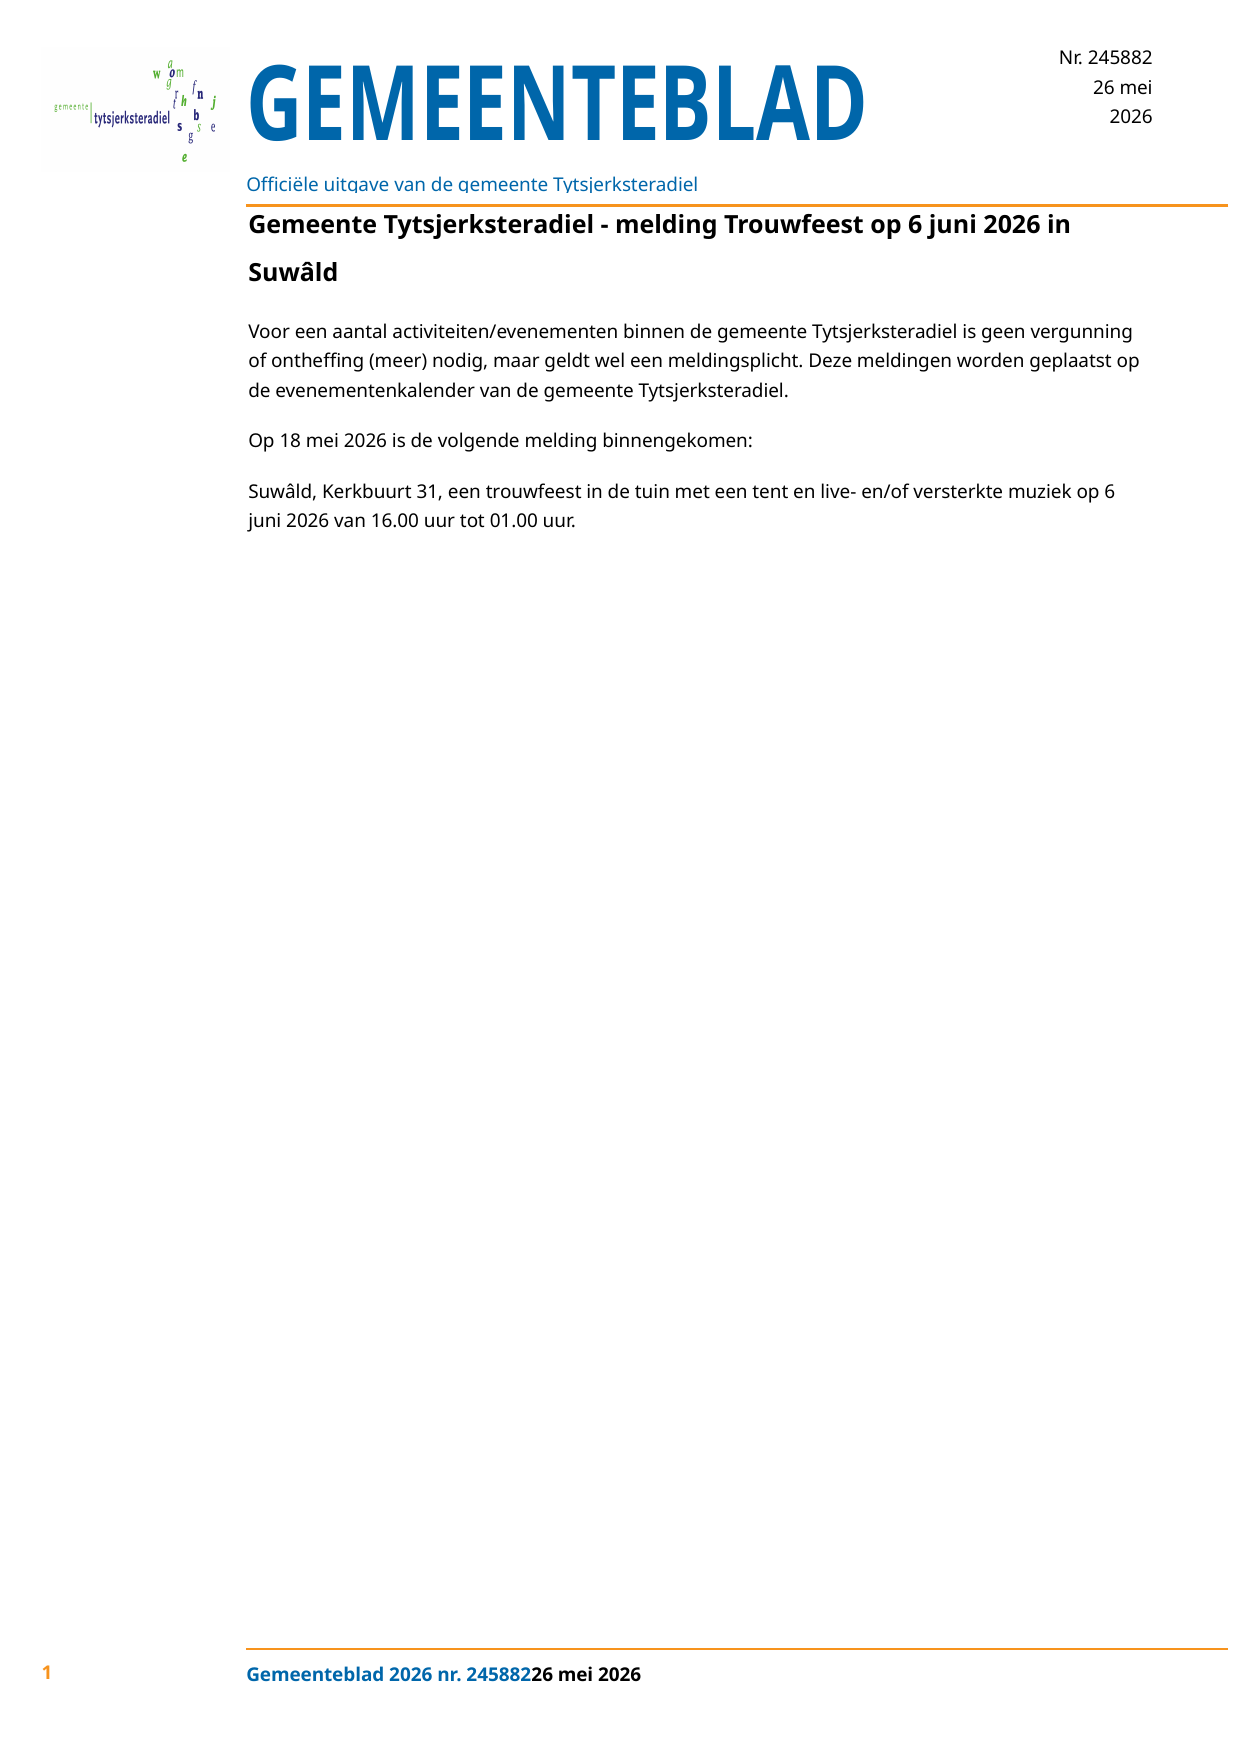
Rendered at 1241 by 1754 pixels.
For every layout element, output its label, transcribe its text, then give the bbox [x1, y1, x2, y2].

text Suwâld, Kerkbuurt 31, een trouwfeest in de tuin met een tent en live- en/of versterkte muziek op 6 juni 2026 van 16.00 uur tot 01.00 uur. [248, 478, 1152, 533]
text Gemeente Tytsjerksteradiel - melding Trouwfeest op 6 juni 2026 in Suwâld [248, 207, 1152, 288]
text Voor een aantal activiteiten/evenementen binnen de gemeente Tytsjerksteradiel is geen vergunning of ontheffing (meer) nodig, maar geldt wel een meldingsplicht. Deze meldingen worden geplaatst op de evenementenkalender van de gemeente Tytsjerksteradiel. [248, 318, 1152, 403]
picture [41, 47, 231, 172]
text Op 18 mei 2026 is de volgende melding binnengekomen: [248, 427, 1152, 453]
